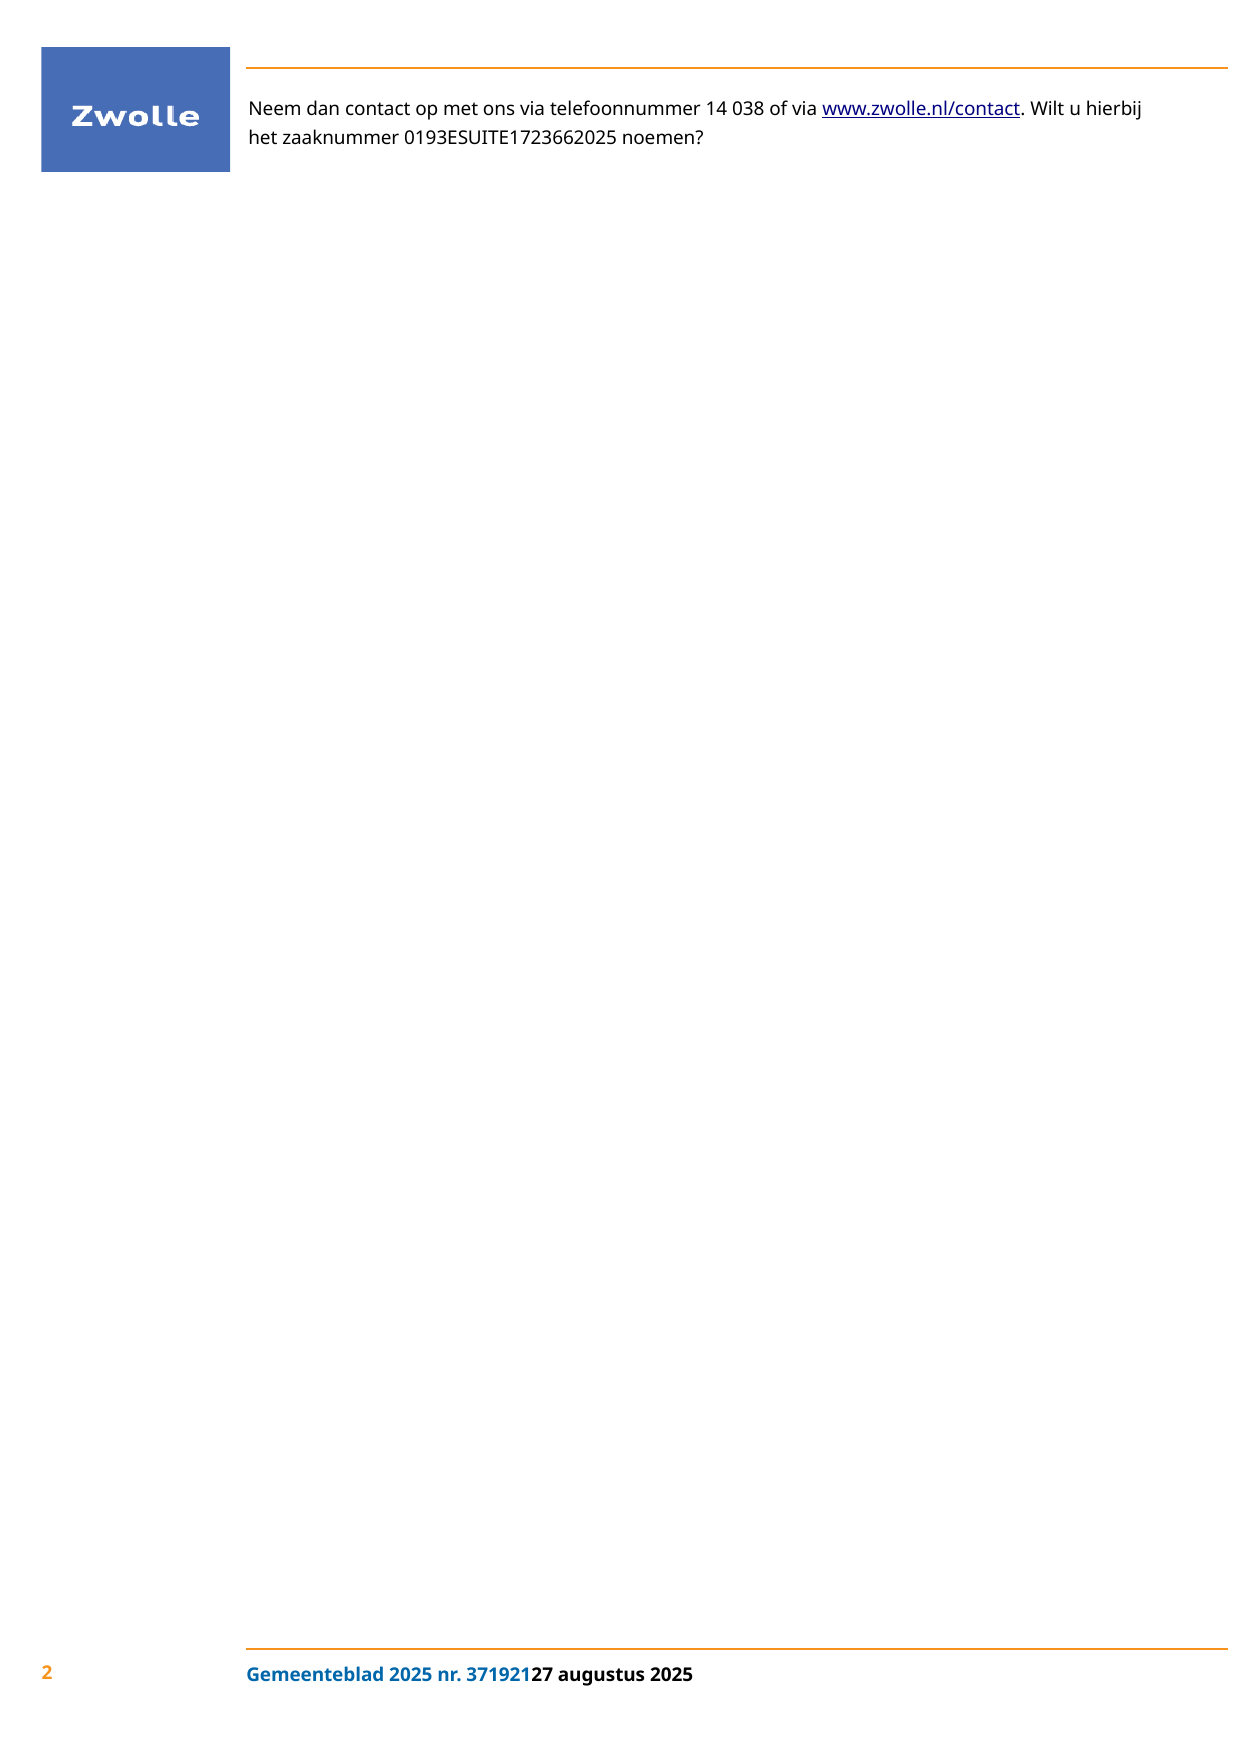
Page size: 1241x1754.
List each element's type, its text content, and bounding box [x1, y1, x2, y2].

text Neem dan contact op met ons via telefoonnummer 14 038 of via www.zwolle.nl/contact. Wilt u hierbij het zaaknummer 0193ESUITE1723662025 noemen? [248, 95, 1152, 150]
picture [41, 47, 231, 172]
